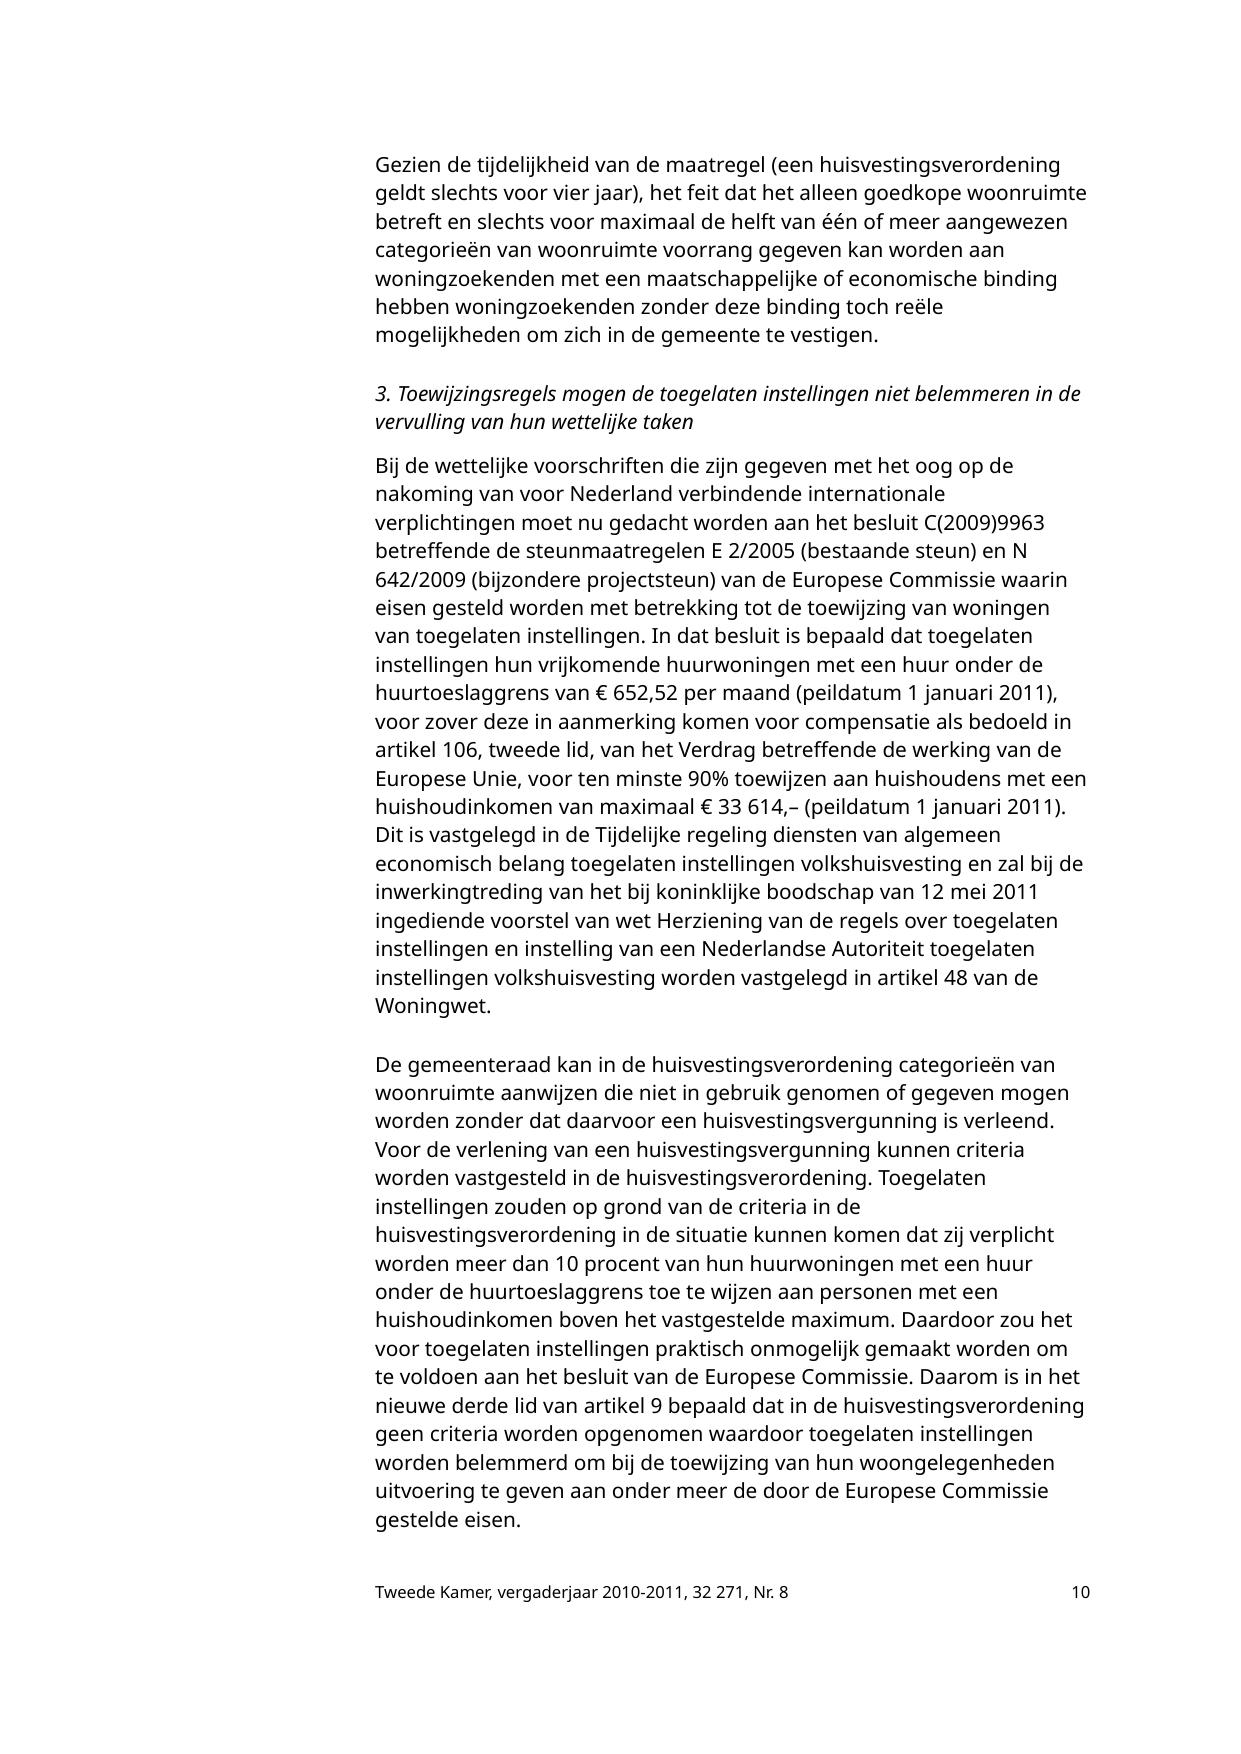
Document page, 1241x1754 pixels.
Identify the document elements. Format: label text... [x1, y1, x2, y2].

text De gemeenteraad kan in de huisvestingsverordening categorieën van woonruimte aanwijzen die niet in gebruik genomen of gegeven mogen worden zonder dat daarvoor een huisvestingsvergunning is verleend. Voor de verlening van een huisvestingsvergunning kunnen criteria worden vastgesteld in de huisvestingsverordening. Toegelaten instellingen zouden op grond van de criteria in de huisvestingsverordening in de situatie kunnen komen dat zij verplicht worden meer dan 10 procent van hun huurwoningen met een huur onder de huurtoeslaggrens toe te wijzen aan personen met een huishoudinkomen boven het vastgestelde maximum. Daardoor zou het voor toegelaten instellingen praktisch onmogelijk gemaakt worden om te voldoen aan het besluit van de Europese Commissie. Daarom is in het nieuwe derde lid van artikel 9 bepaald dat in de huisvestingsverordening geen criteria worden opgenomen waardoor toegelaten instellingen worden belemmerd om bij de toewijzing van hun woongelegenheden uitvoering te geven aan onder meer de door de Europese Commissie gestelde eisen. [375, 1050, 1090, 1533]
text Bij de wettelijke voorschriften die zijn gegeven met het oog op de nakoming van voor Nederland verbindende internationale verplichtingen moet nu gedacht worden aan het besluit C(2009)9963 betreffende de steunmaatregelen E 2/2005 (bestaande steun) en N 642/2009 (bijzondere projectsteun) van de Europese Commissie waarin eisen gesteld worden met betrekking tot de toewijzing van woningen van toegelaten instellingen. In dat besluit is bepaald dat toegelaten instellingen hun vrijkomende huurwoningen met een huur onder de huurtoeslaggrens van € 652,52 per maand (peildatum 1 januari 2011), voor zover deze in aanmerking komen voor compensatie als bedoeld in artikel 106, tweede lid, van het Verdrag betreffende de werking van de Europese Unie, voor ten minste 90% toewijzen aan huishoudens met een huishoudinkomen van maximaal € 33 614,– (peildatum 1 januari 2011). Dit is vastgelegd in de Tijdelijke regeling diensten van algemeen economisch belang toegelaten instellingen volkshuisvesting en zal bij de inwerkingtreding van het bij koninklijke boodschap van 12 mei 2011 ingediende voorstel van wet Herziening van de regels over toegelaten instellingen en instelling van een Nederlandse Autoriteit toegelaten instellingen volkshuisvesting worden vastgelegd in artikel 48 van de Woningwet. [375, 451, 1090, 1020]
text 3. Toewijzingsregels mogen de toegelaten instellingen niet belemmeren in de vervulling van hun wettelijke taken [375, 379, 1090, 436]
text Gezien de tijdelijkheid van de maatregel (een huisvestingsverordening geldt slechts voor vier jaar), het feit dat het alleen goedkope woonruimte betreft en slechts voor maximaal de helft van één of meer aangewezen categorieën van woonruimte voorrang gegeven kan worden aan woningzoekenden met een maatschappelijke of economische binding hebben woningzoekenden zonder deze binding toch reële mogelijkheden om zich in de gemeente te vestigen. [375, 150, 1090, 349]
